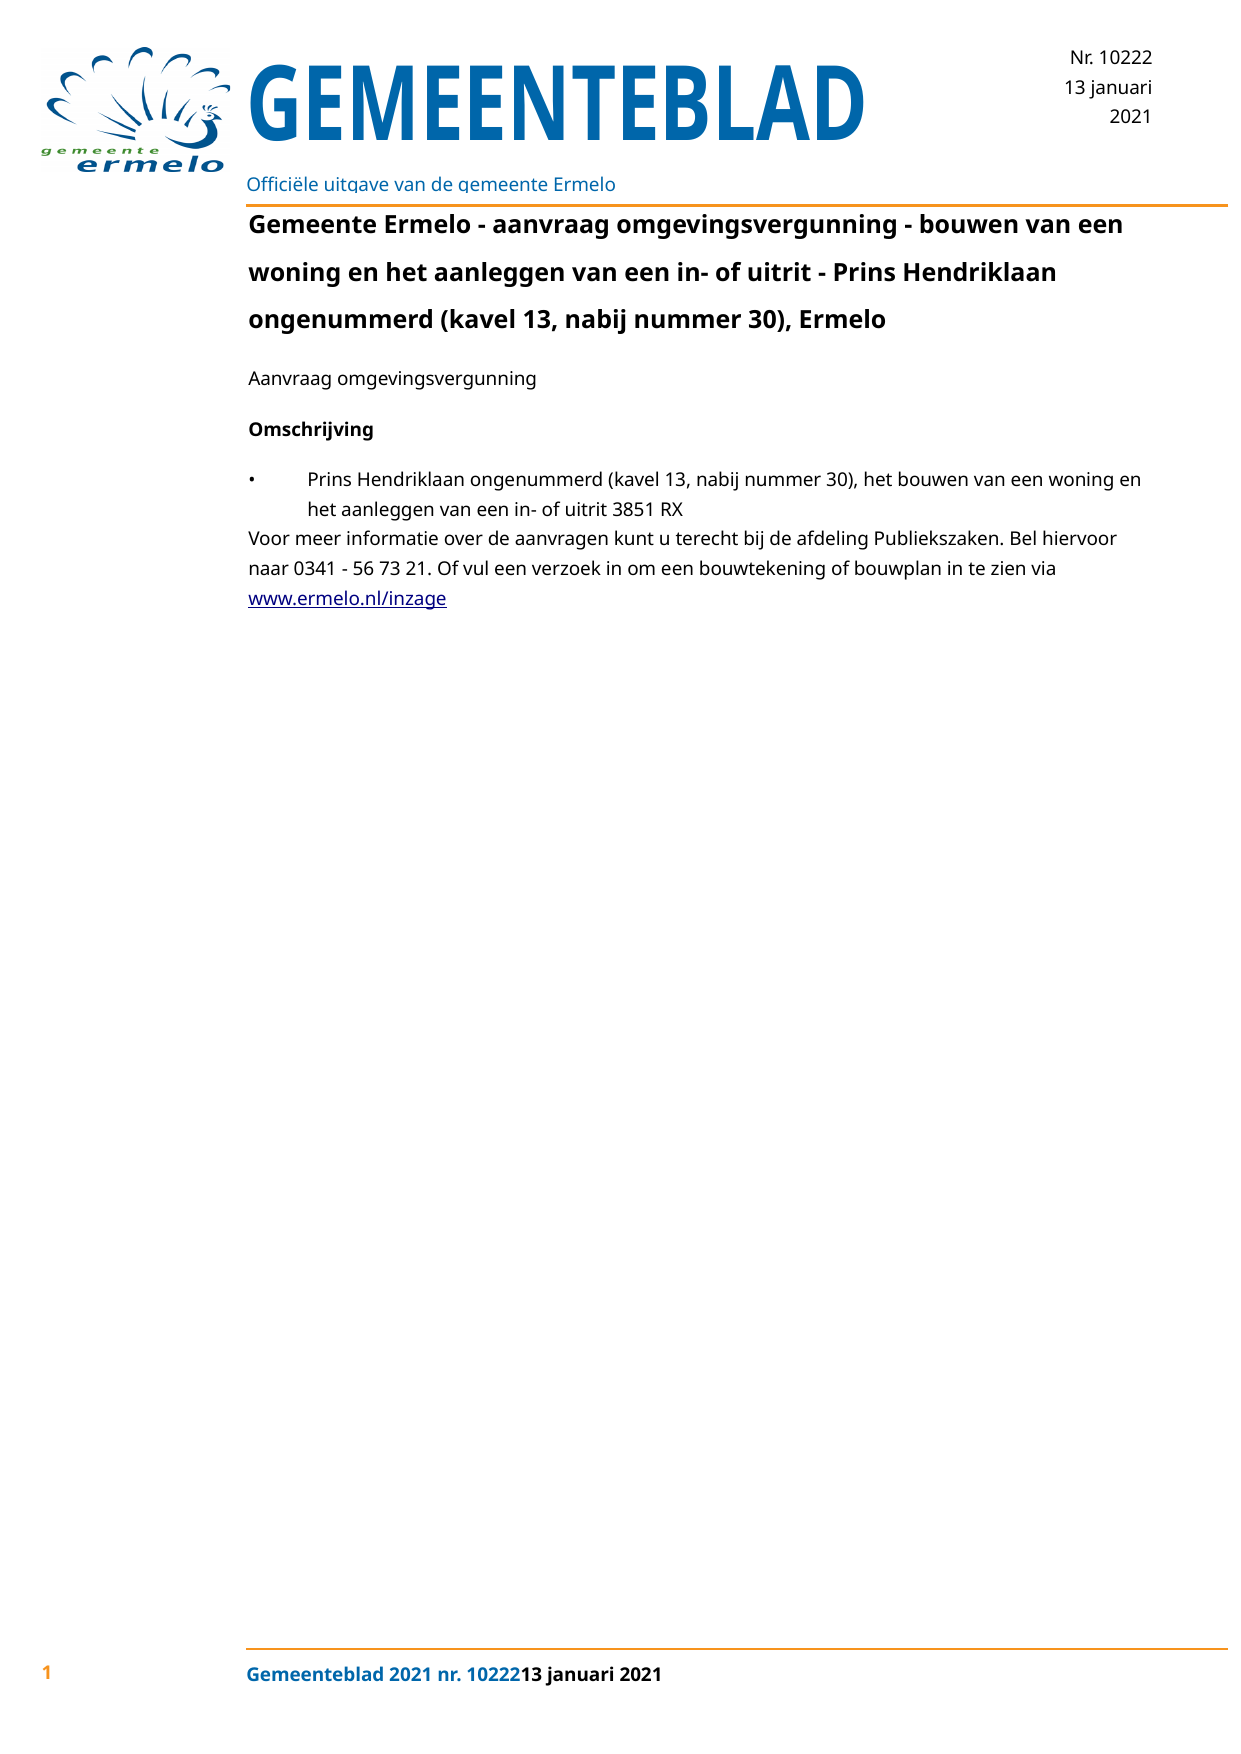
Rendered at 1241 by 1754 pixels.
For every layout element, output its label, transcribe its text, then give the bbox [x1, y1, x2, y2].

text Aanvraag omgevingsvergunning [248, 366, 1152, 391]
text Gemeente Ermelo - aanvraag omgevingsvergunning - bouwen van een woning en het aanleggen van een in- of uitrit - Prins Hendriklaan ongenummerd (kavel 13, nabij nummer 30), Ermelo [248, 207, 1152, 336]
list Prins Hendriklaan ongenummerd (kavel 13, nabij nummer 30), het bouwen van een woning en het aanleggen van een in- of uitrit 3851 RX [248, 466, 1152, 522]
text Omschrijving [248, 416, 1152, 442]
text Voor meer informatie over de aanvragen kunt u terecht bij de afdeling Publiekszaken. Bel hiervoor naar 0341 - 56 73 21. Of vul een verzoek in om een bouwtekening of bouwplan in te zien via www.ermelo.nl/inzage [248, 526, 1152, 610]
picture [41, 47, 231, 172]
